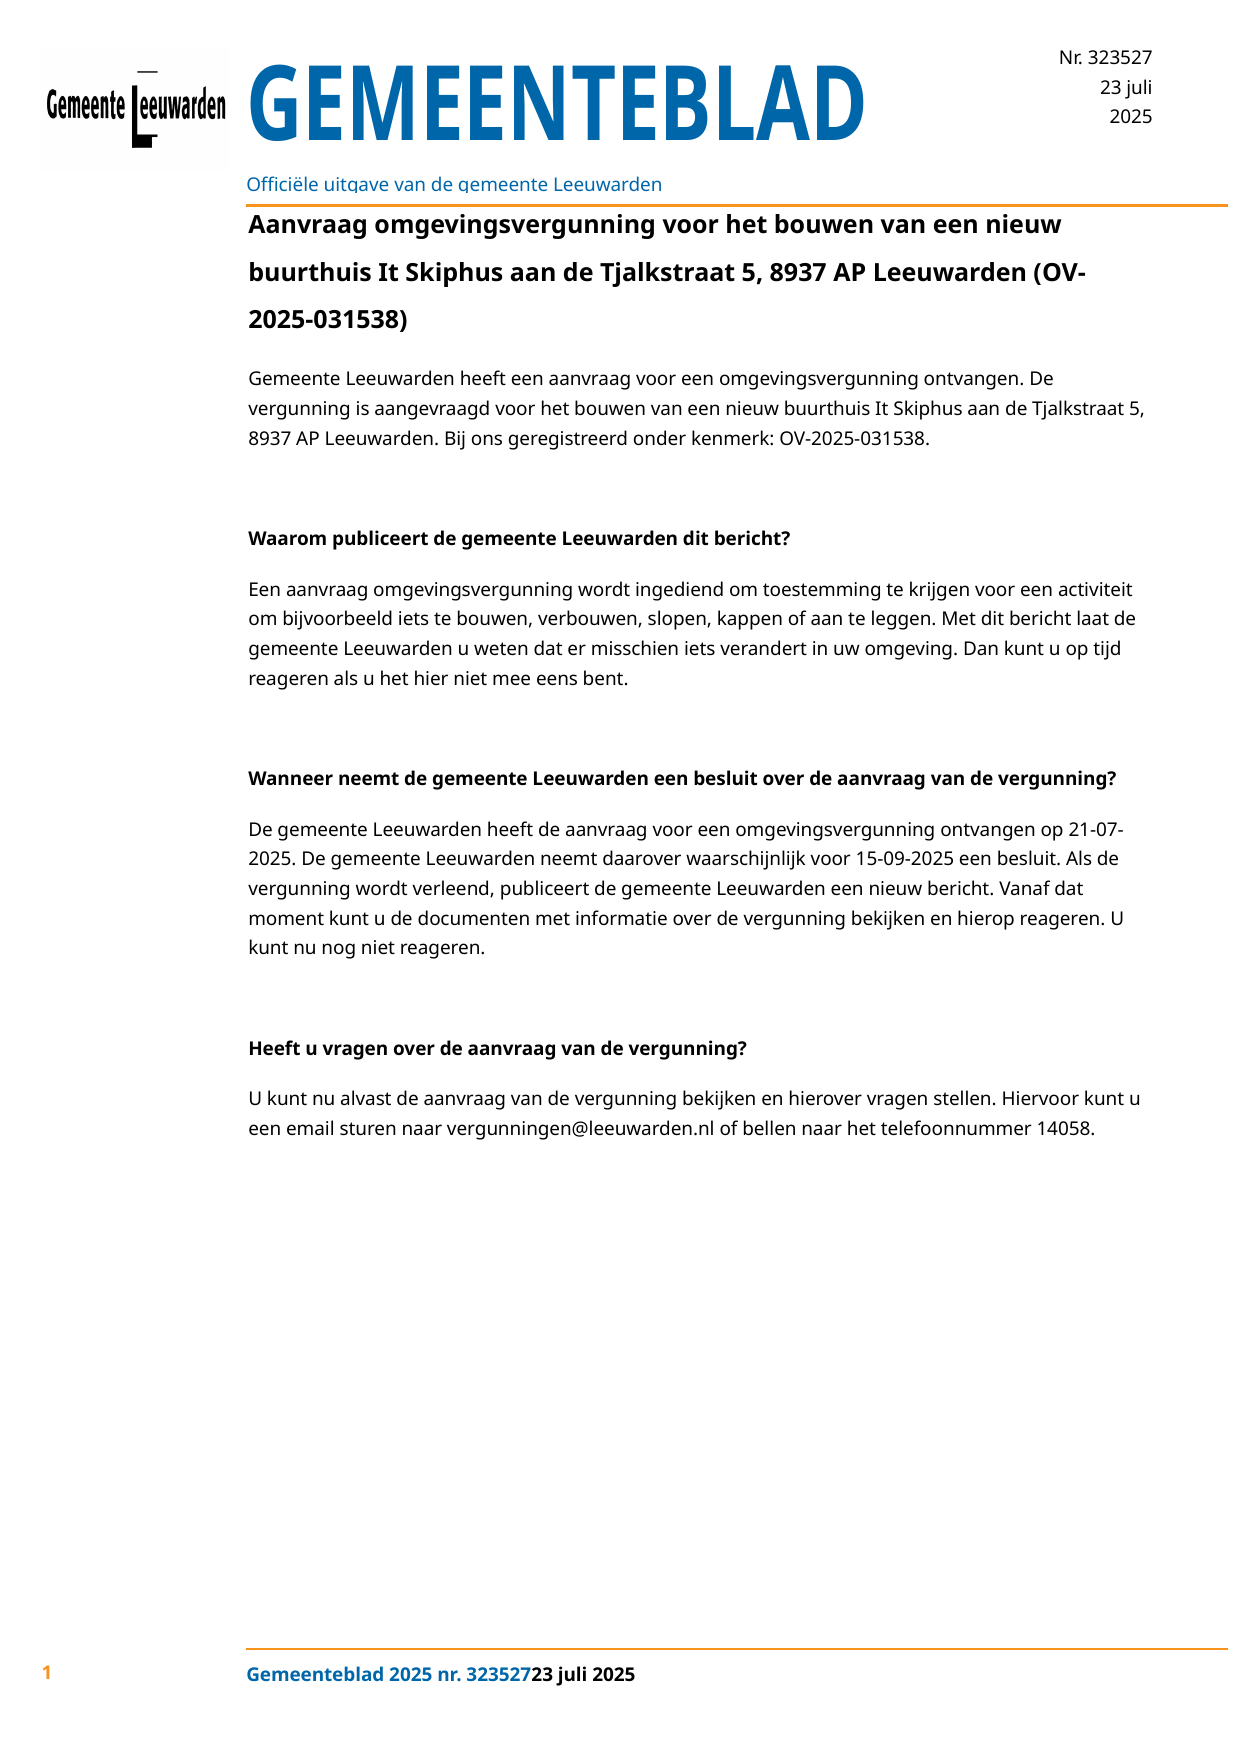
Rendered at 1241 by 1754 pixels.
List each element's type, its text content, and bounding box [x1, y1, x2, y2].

text Waarom publiceert de gemeente Leeuwarden dit bericht? [248, 526, 1152, 551]
text U kunt nu alvast de aanvraag van de vergunning bekijken en hierover vragen stellen. Hiervoor kunt u een email sturen naar vergunningen@leeuwarden.nl of bellen naar het telefoonnummer 14058. [248, 1086, 1152, 1141]
picture [41, 47, 231, 172]
text Gemeente Leeuwarden heeft een aanvraag voor een omgevingsvergunning ontvangen. De vergunning is aangevraagd voor het bouwen van een nieuw buurthuis It Skiphus aan de Tjalkstraat 5, 8937 AP Leeuwarden. Bij ons geregistreerd onder kenmerk: OV-2025-031538. [248, 366, 1152, 450]
text Aanvraag omgevingsvergunning voor het bouwen van een nieuw buurthuis It Skiphus aan de Tjalkstraat 5, 8937 AP Leeuwarden (OV-2025-031538) [248, 207, 1152, 336]
text Wanneer neemt de gemeente Leeuwarden een besluit over de aanvraag van de vergunning? [248, 766, 1152, 791]
text Een aanvraag omgevingsvergunning wordt ingediend om toestemming te krijgen voor een activiteit om bijvoorbeeld iets te bouwen, verbouwen, slopen, kappen of aan te leggen. Met dit bericht laat de gemeente Leeuwarden u weten dat er misschien iets verandert in uw omgeving. Dan kunt u op tijd reageren als u het hier niet mee eens bent. [248, 576, 1152, 690]
text De gemeente Leeuwarden heeft de aanvraag voor een omgevingsvergunning ontvangen op 21-07-2025. De gemeente Leeuwarden neemt daarover waarschijnlijk voor 15-09-2025 een besluit. Als de vergunning wordt verleend, publiceert de gemeente Leeuwarden een nieuw bericht. Vanaf dat moment kunt u de documenten met informatie over de vergunning bekijken en hierop reageren. U kunt nu nog niet reageren. [248, 816, 1152, 960]
text Heeft u vragen over de aanvraag van de vergunning? [248, 1035, 1152, 1061]
